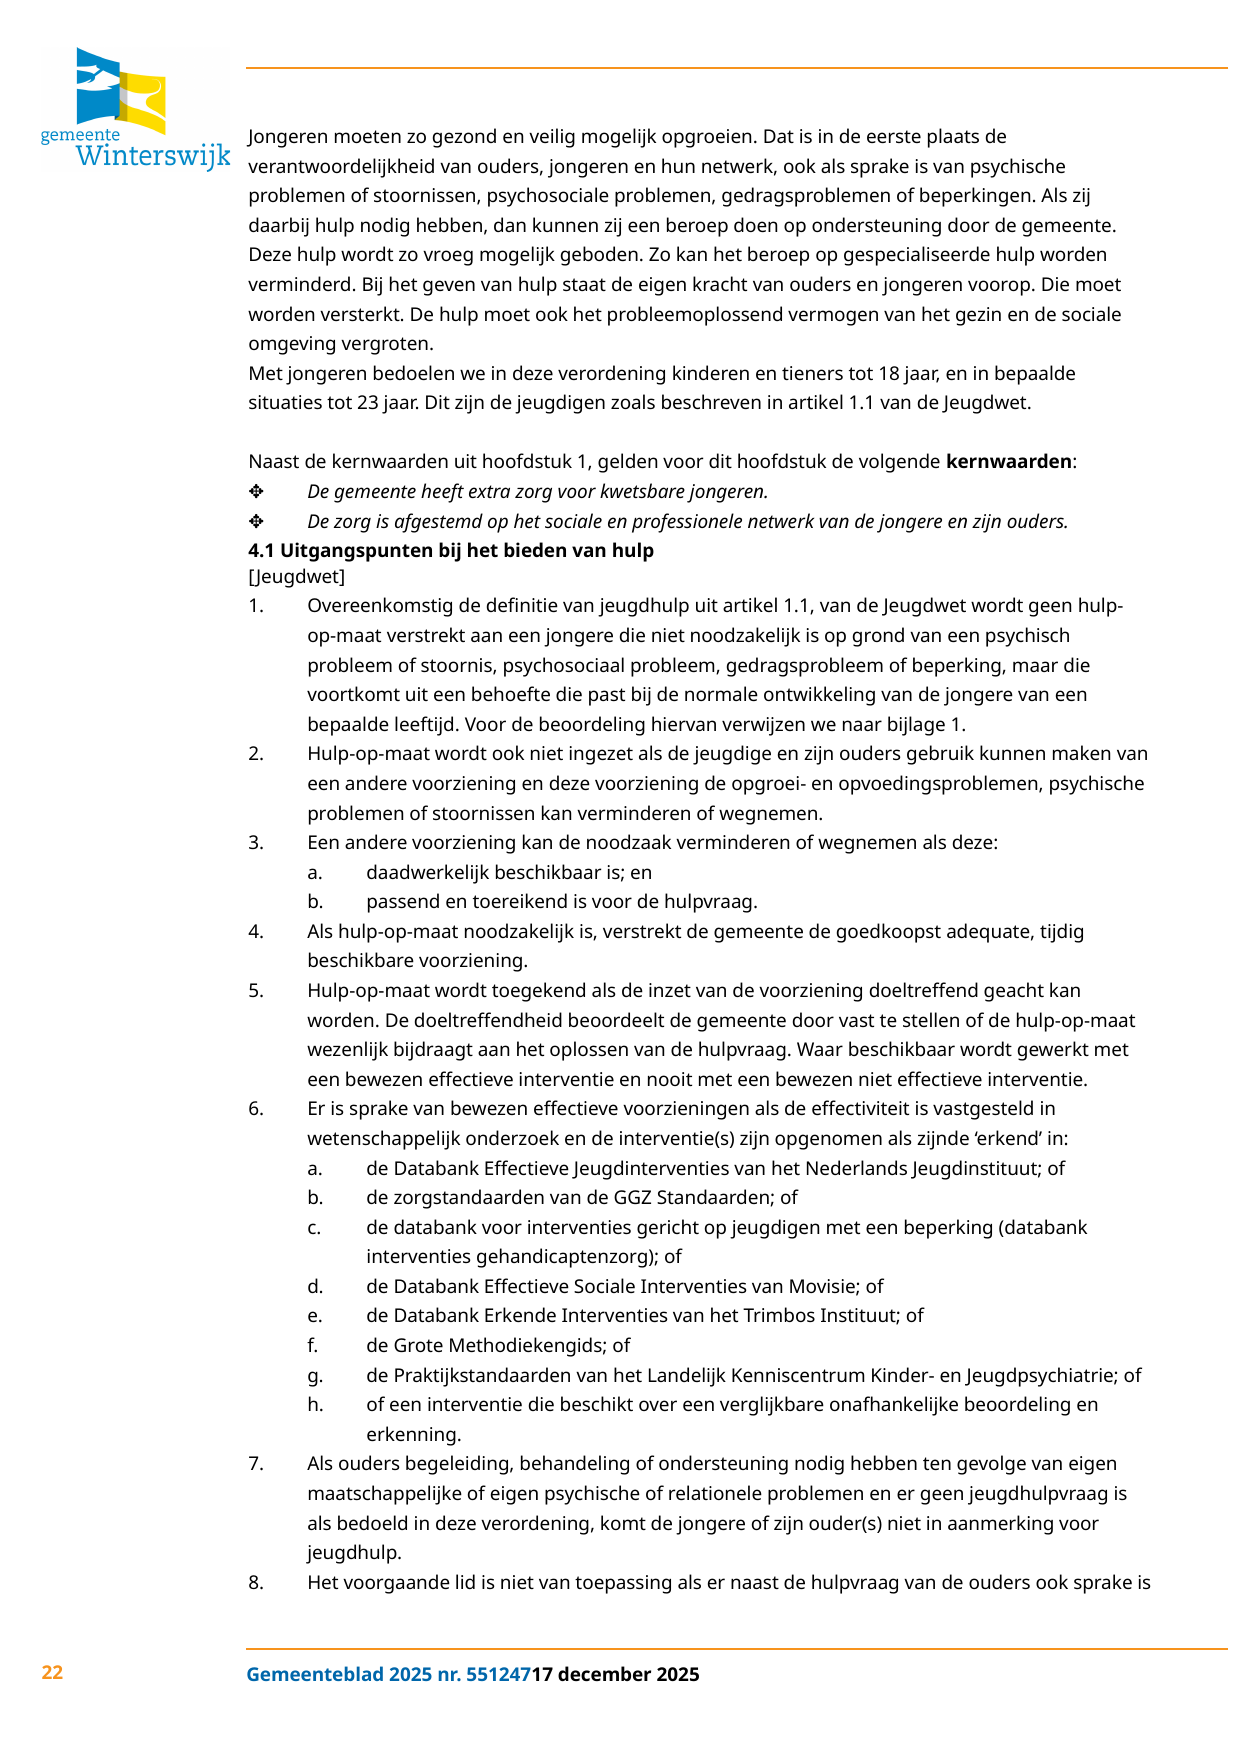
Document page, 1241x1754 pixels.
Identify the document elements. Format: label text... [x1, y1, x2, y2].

list Hulp-op-maat wordt toegekend als de inzet van de voorziening doeltreffend geacht kan worden. De doeltreffendheid beoordeelt de gemeente door vast te stellen of de hulp-op-maat wezenlijk bijdraagt aan het oplossen van de hulpvraag. Waar beschikbaar wordt gewerkt met een bewezen effectieve interventie en nooit met een bewezen niet effectieve interventie. [248, 977, 1152, 1092]
list de Databank Erkende Interventies van het Trimbos Instituut; of [307, 1303, 1152, 1328]
text Jongeren moeten zo gezond en veilig mogelijk opgroeien. Dat is in de eerste plaats de verantwoordelijkheid van ouders, jongeren en hun netwerk, ook als sprake is van psychische problemen of stoornissen, psychosociale problemen, gedragsproblemen of beperkingen. Als zij daarbij hulp nodig hebben, dan kunnen zij een beroep doen op ondersteuning door de gemeente. Deze hulp wordt zo vroeg mogelijk geboden. Zo kan het beroep op gespecialiseerde hulp worden verminderd. Bij het geven van hulp staat de eigen kracht van ouders en jongeren voorop. Die moet worden versterkt. De hulp moet ook het probleemoplossend vermogen van het gezin en de sociale omgeving vergroten. [248, 123, 1152, 356]
text Met jongeren bedoelen we in deze verordening kinderen en tieners tot 18 jaar, en in bepaalde situaties tot 23 jaar. Dit zijn de jeugdigen zoals beschreven in artikel 1.1 van de Jeugdwet. [248, 360, 1152, 415]
picture [225, 153, 231, 162]
list Overeenkomstig de definitie van jeugdhulp uit artikel 1.1, van de Jeugdwet wordt geen hulp-op-maat verstrekt aan een jongere die niet noodzakelijk is op grond van een psychisch probleem of stoornis, psychosociaal probleem, gedragsprobleem of beperking, maar die voortkomt uit een behoefte die past bij de normale ontwikkeling van de jongere van een bepaalde leeftijd. Voor de beoordeling hiervan verwijzen we naar bijlage 1. [248, 593, 1152, 737]
list de Praktijkstandaarden van het Landelijk Kenniscentrum Kinder- en Jeugdpsychiatrie; of [307, 1362, 1152, 1388]
list Als ouders begeleiding, behandeling of ondersteuning nodig hebben ten gevolge van eigen maatschappelijke of eigen psychische of relationele problemen en er geen jeugdhulpvraag is als bedoeld in deze verordening, komt de jongere of zijn ouder(s) niet in aanmerking voor jeugdhulp. [248, 1451, 1152, 1565]
list Als hulp-op-maat noodzakelijk is, verstrekt de gemeente de goedkoopst adequate, tijdig beschikbare voorziening. [248, 918, 1152, 973]
picture [41, 47, 231, 172]
list Hulp-op-maat wordt ook niet ingezet als de jeugdige en zijn ouders gebruik kunnen maken van een andere voorziening en deze voorziening de opgroei- en opvoedingsproblemen, psychische problemen of stoornissen kan verminderen of wegnemen. [248, 741, 1152, 826]
list daadwerkelijk beschikbaar is; en [307, 859, 1152, 885]
list de databank voor interventies gericht op jeugdigen met een beperking (databank interventies gehandicaptenzorg); of [307, 1214, 1152, 1269]
text Naast de kernwaarden uit hoofdstuk 1, gelden voor dit hoofdstuk de volgende kernwaarden: [248, 449, 1152, 474]
text [Jeugdwet] [248, 563, 1152, 589]
list Het voorgaande lid is niet van toepassing als er naast de hulpvraag van de ouders ook sprake is [248, 1569, 1152, 1595]
list De gemeente heeft extra zorg voor kwetsbare jongeren. [248, 478, 1152, 504]
list de zorgstandaarden van de GGZ Standaarden; of [307, 1184, 1152, 1210]
list of een interventie die beschikt over een verglijkbare onafhankelijke beoordeling en erkenning. [307, 1391, 1152, 1447]
list de Databank Effectieve Jeugdinterventies van het Nederlands Jeugdinstituut; of [307, 1155, 1152, 1181]
list Een andere voorziening kan de noodzaak verminderen of wegnemen als deze: [248, 829, 1152, 855]
list de Grote Methodiekengids; of [307, 1332, 1152, 1358]
list de Databank Effectieve Sociale Interventies van Movisie; of [307, 1273, 1152, 1299]
text 4.1 Uitgangspunten bij het bieden van hulp [248, 537, 1152, 563]
list Er is sprake van bewezen effectieve voorzieningen als de effectiviteit is vastgesteld in wetenschappelijk onderzoek en de interventie(s) zijn opgenomen als zijnde ‘erkend’ in: [248, 1096, 1152, 1151]
list De zorg is afgestemd op het sociale en professionele netwerk van de jongere en zijn ouders. [248, 508, 1152, 533]
list passend en toereikend is voor de hulpvraag. [307, 888, 1152, 914]
